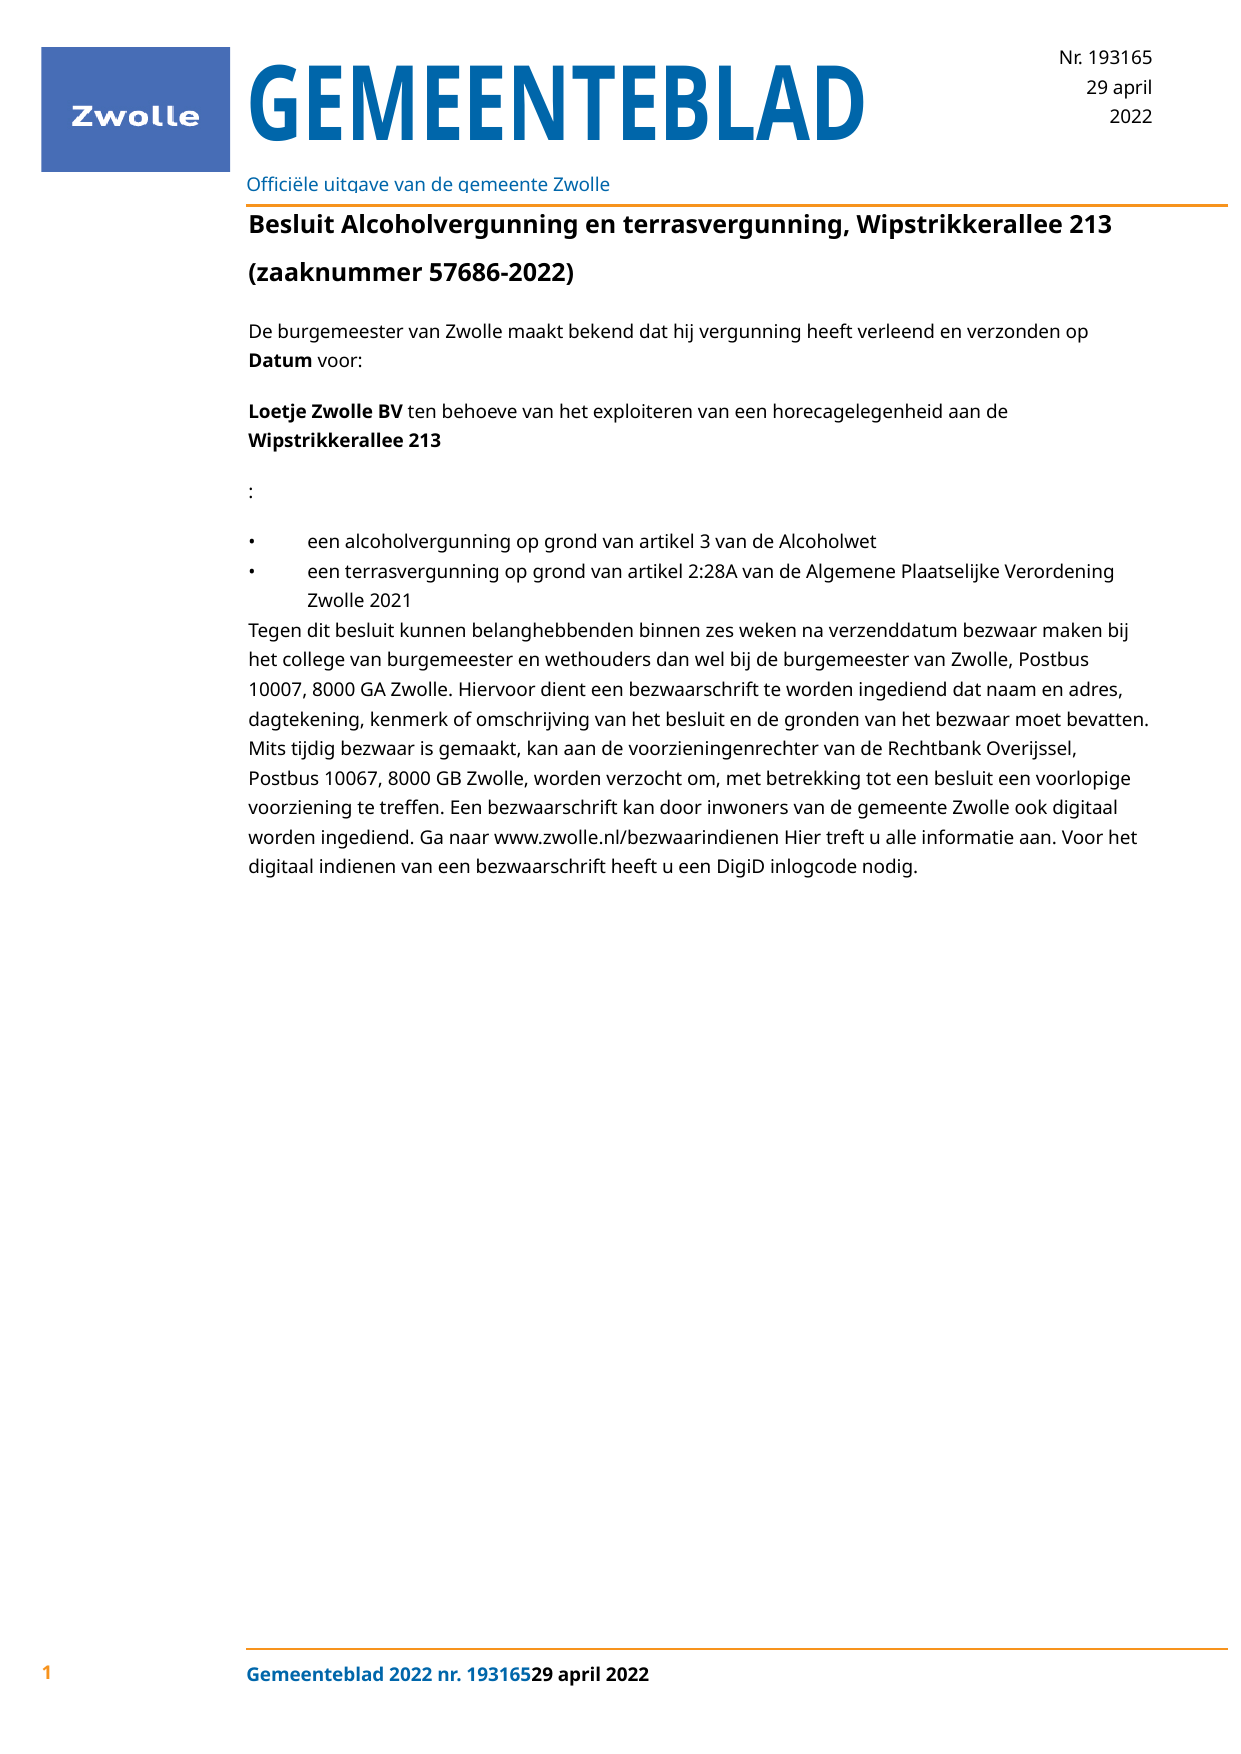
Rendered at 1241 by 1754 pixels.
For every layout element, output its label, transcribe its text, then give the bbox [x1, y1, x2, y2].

list een terrasvergunning op grond van artikel 2:28A van de Algemene Plaatselijke Verordening Zwolle 2021 [248, 558, 1152, 613]
text Loetje Zwolle BV ten behoeve van het exploiteren van een horecagelegenheid aan de Wipstrikkerallee 213 [248, 398, 1152, 453]
list een alcoholvergunning op grond van artikel 3 van de Alcoholwet [248, 528, 1152, 554]
text De burgemeester van Zwolle maakt bekend dat hij vergunning heeft verleend en verzonden op Datum voor: [248, 318, 1152, 373]
text Besluit Alcoholvergunning en terrasvergunning, Wipstrikkerallee 213 (zaaknummer 57686-2022) [248, 207, 1152, 288]
text Tegen dit besluit kunnen belanghebbenden binnen zes weken na verzenddatum bezwaar maken bij het college van burgemeester en wethouders dan wel bij de burgemeester van Zwolle, Postbus 10007, 8000 GA Zwolle. Hiervoor dient een bezwaarschrift te worden ingediend dat naam en adres, dagtekening, kenmerk of omschrijving van het besluit en de gronden van het bezwaar moet bevatten. Mits tijdig bezwaar is gemaakt, kan aan de voorzieningenrechter van de Rechtbank Overijssel, Postbus 10067, 8000 GB Zwolle, worden verzocht om, met betrekking tot een besluit een voorlopige voorziening te treffen. Een bezwaarschrift kan door inwoners van de gemeente Zwolle ook digitaal worden ingediend. Ga naar www.zwolle.nl/bezwaarindienen Hier treft u alle informatie aan. Voor het digitaal indienen van een bezwaarschrift heeft u een DigiD inlogcode nodig. [248, 617, 1152, 879]
text : [248, 478, 1152, 504]
picture [41, 47, 231, 172]
